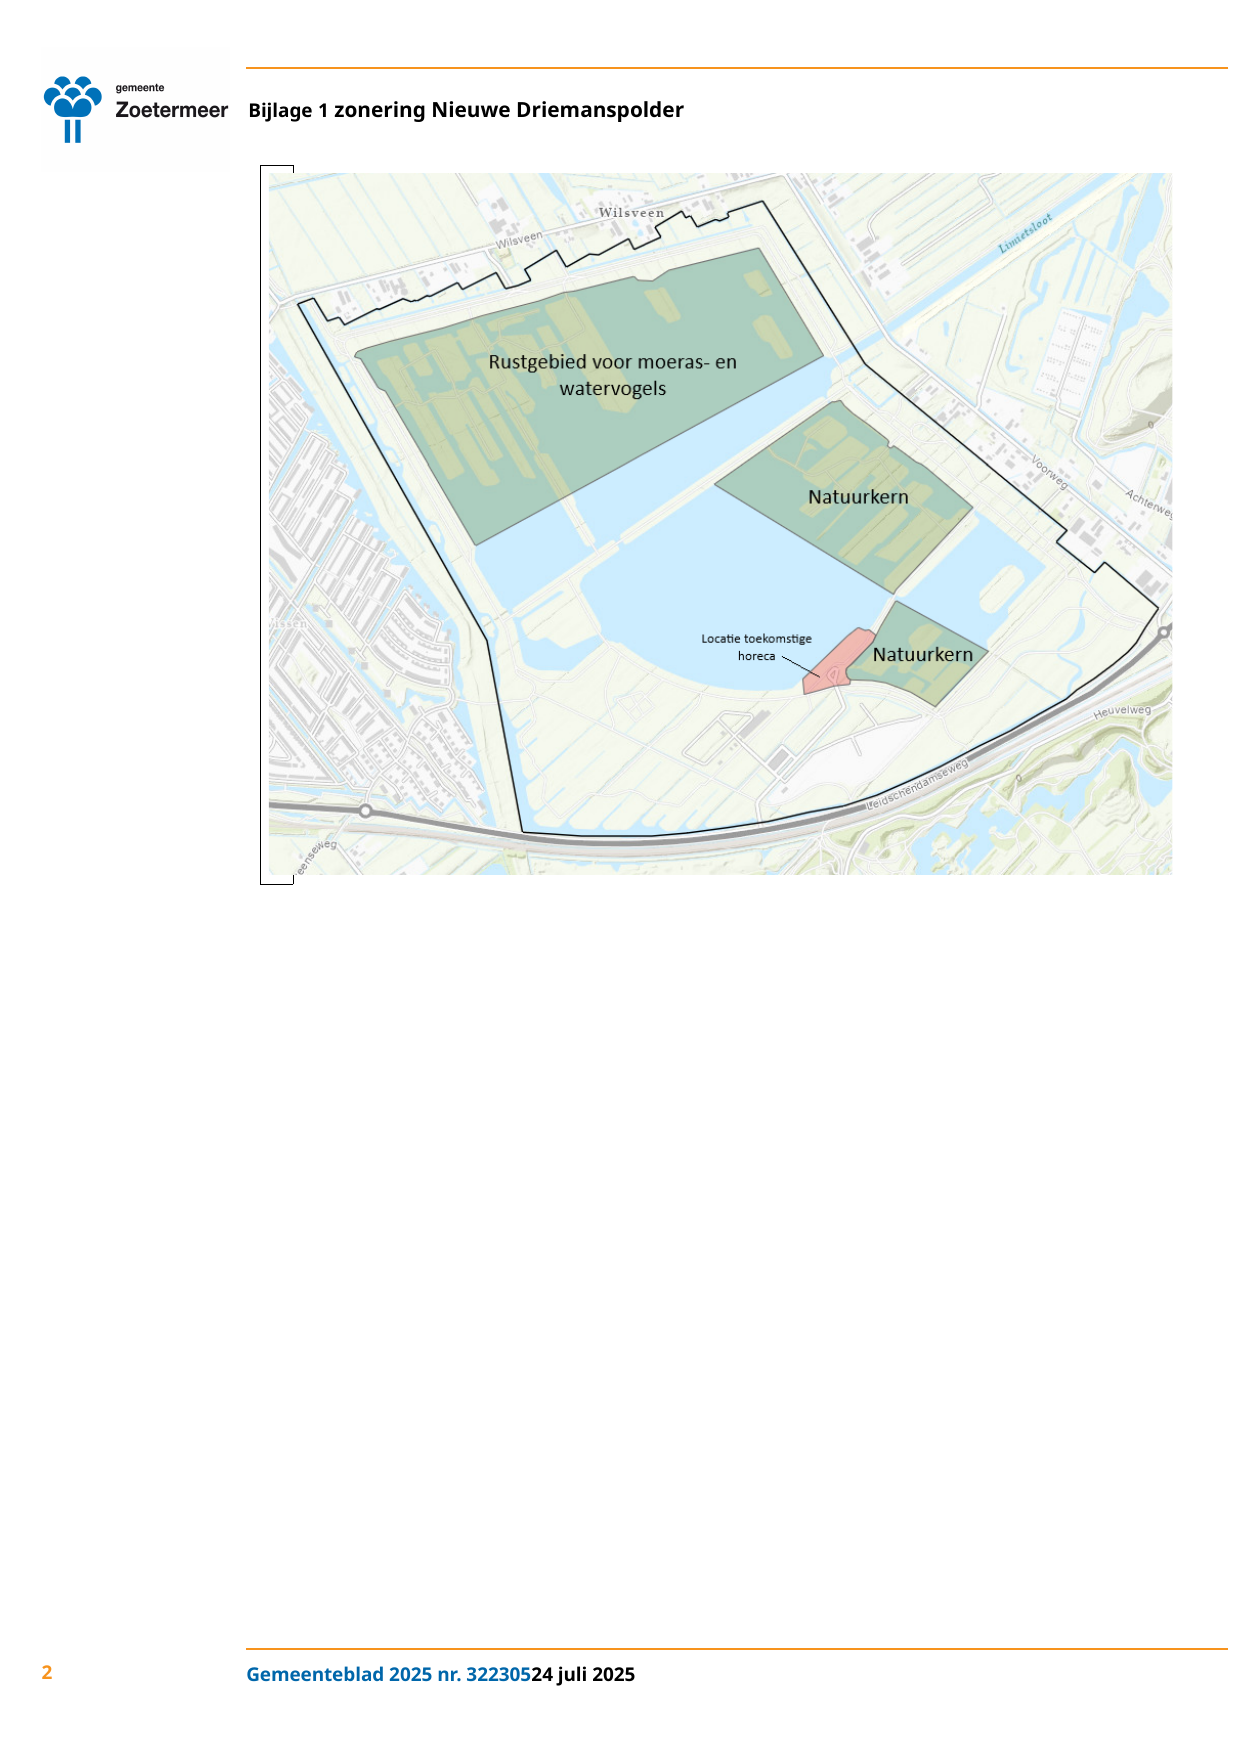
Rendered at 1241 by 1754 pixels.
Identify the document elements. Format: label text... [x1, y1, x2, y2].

picture [41, 47, 231, 172]
picture [268, 173, 1173, 875]
text Bijlage 1 zonering Nieuwe Driemanspolder [248, 95, 1152, 123]
